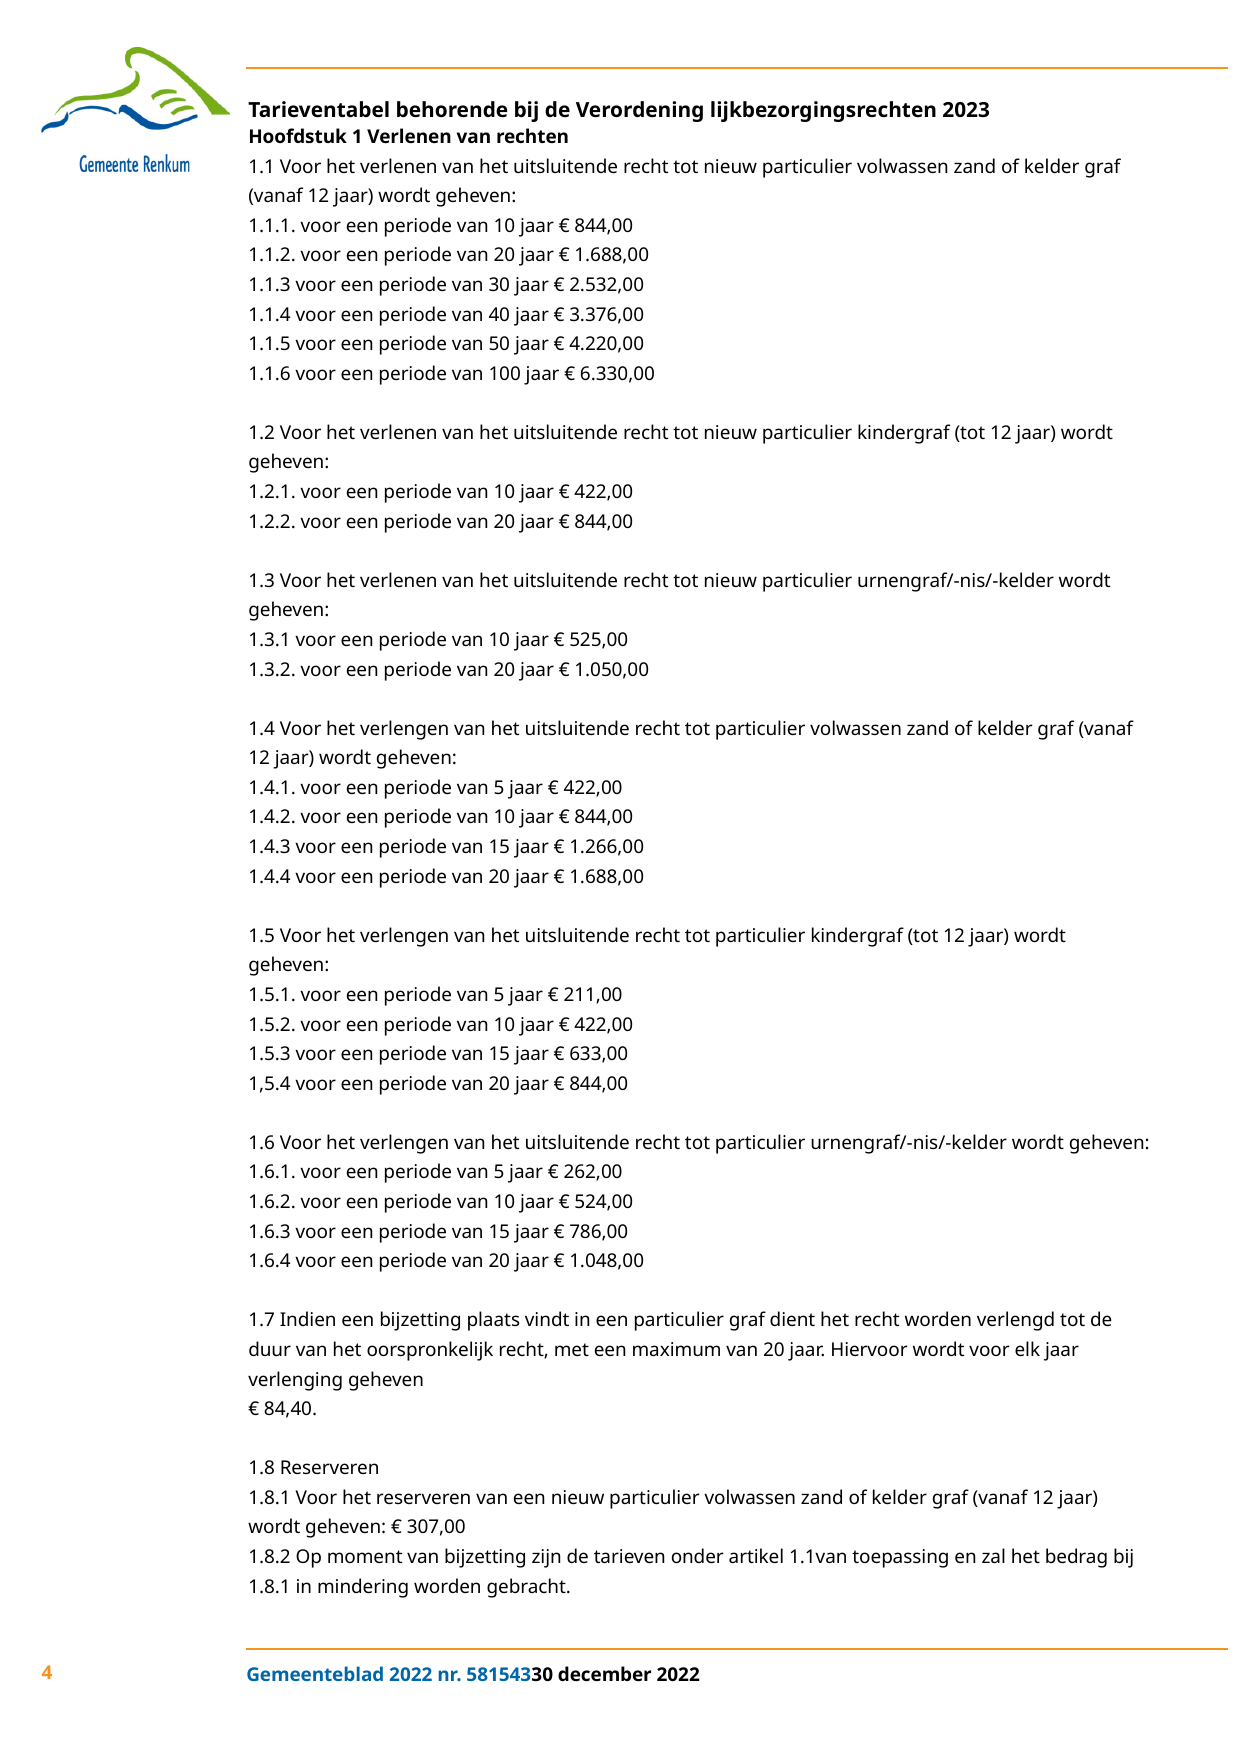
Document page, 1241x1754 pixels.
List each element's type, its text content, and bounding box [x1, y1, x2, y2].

text € 84,40. [248, 1395, 1152, 1421]
text 1.6.2. voor een periode van 10 jaar € 524,00 [248, 1188, 1152, 1214]
text 1.2.2. voor een periode van 20 jaar € 844,00 [248, 508, 1152, 534]
text 1.8.1 Voor het reserveren van een nieuw particulier volwassen zand of kelder graf (vanaf 12 jaar) wordt geheven: € 307,00 [248, 1484, 1152, 1539]
text 1.6.4 voor een periode van 20 jaar € 1.048,00 [248, 1247, 1152, 1273]
text 1.4.2. voor een periode van 10 jaar € 844,00 [248, 804, 1152, 829]
text 1.4.1. voor een periode van 5 jaar € 422,00 [248, 774, 1152, 800]
text 1,5.4 voor een periode van 20 jaar € 844,00 [248, 1070, 1152, 1096]
text Tarieventabel behorende bij de Verordening lijkbezorgingsrechten 2023 [248, 95, 1152, 123]
text 1.3.1 voor een periode van 10 jaar € 525,00 [248, 626, 1152, 652]
text 1.5.3 voor een periode van 15 jaar € 633,00 [248, 1040, 1152, 1066]
text 1.1.4 voor een periode van 40 jaar € 3.376,00 [248, 301, 1152, 327]
text 1.1.6 voor een periode van 100 jaar € 6.330,00 [248, 360, 1152, 386]
text 1.4.4 voor een periode van 20 jaar € 1.688,00 [248, 863, 1152, 889]
text 1.1 Voor het verlenen van het uitsluitende recht tot nieuw particulier volwassen zand of kelder graf (vanaf 12 jaar) wordt geheven: [248, 153, 1152, 208]
text 1.1.5 voor een periode van 50 jaar € 4.220,00 [248, 330, 1152, 356]
text 1.3.2. voor een periode van 20 jaar € 1.050,00 [248, 656, 1152, 682]
text 1.7 Indien een bijzetting plaats vindt in een particulier graf dient het recht worden verlengd tot de duur van het oorspronkelijk recht, met een maximum van 20 jaar. Hiervoor wordt voor elk jaar verlenging geheven [248, 1307, 1152, 1392]
text 1.4 Voor het verlengen van het uitsluitende recht tot particulier volwassen zand of kelder graf (vanaf 12 jaar) wordt geheven: [248, 715, 1152, 770]
text 1.1.3 voor een periode van 30 jaar € 2.532,00 [248, 271, 1152, 297]
text 1.5.2. voor een periode van 10 jaar € 422,00 [248, 1011, 1152, 1037]
text 1.2.1. voor een periode van 10 jaar € 422,00 [248, 478, 1152, 504]
text 1.1.1. voor een periode van 10 jaar € 844,00 [248, 212, 1152, 238]
text 1.4.3 voor een periode van 15 jaar € 1.266,00 [248, 833, 1152, 859]
text 1.1.2. voor een periode van 20 jaar € 1.688,00 [248, 242, 1152, 267]
text 1.5 Voor het verlengen van het uitsluitende recht tot particulier kindergraf (tot 12 jaar) wordt geheven: [248, 922, 1152, 977]
picture [41, 47, 231, 172]
text 1.8.2 Op moment van bijzetting zijn de tarieven onder artikel 1.1van toepassing en zal het bedrag bij 1.8.1 in mindering worden gebracht. [248, 1543, 1152, 1599]
text 1.5.1. voor een periode van 5 jaar € 211,00 [248, 981, 1152, 1007]
text 1.8 Reserveren [248, 1454, 1152, 1480]
text 1.6 Voor het verlengen van het uitsluitende recht tot particulier urnengraf/-nis/-kelder wordt geheven: [248, 1129, 1152, 1155]
text 1.3 Voor het verlenen van het uitsluitende recht tot nieuw particulier urnengraf/-nis/-kelder wordt geheven: [248, 567, 1152, 622]
text Hoofdstuk 1 Verlenen van rechten [248, 123, 1152, 149]
text 1.6.3 voor een periode van 15 jaar € 786,00 [248, 1218, 1152, 1244]
text 1.6.1. voor een periode van 5 jaar € 262,00 [248, 1159, 1152, 1184]
text 1.2 Voor het verlenen van het uitsluitende recht tot nieuw particulier kindergraf (tot 12 jaar) wordt geheven: [248, 419, 1152, 474]
